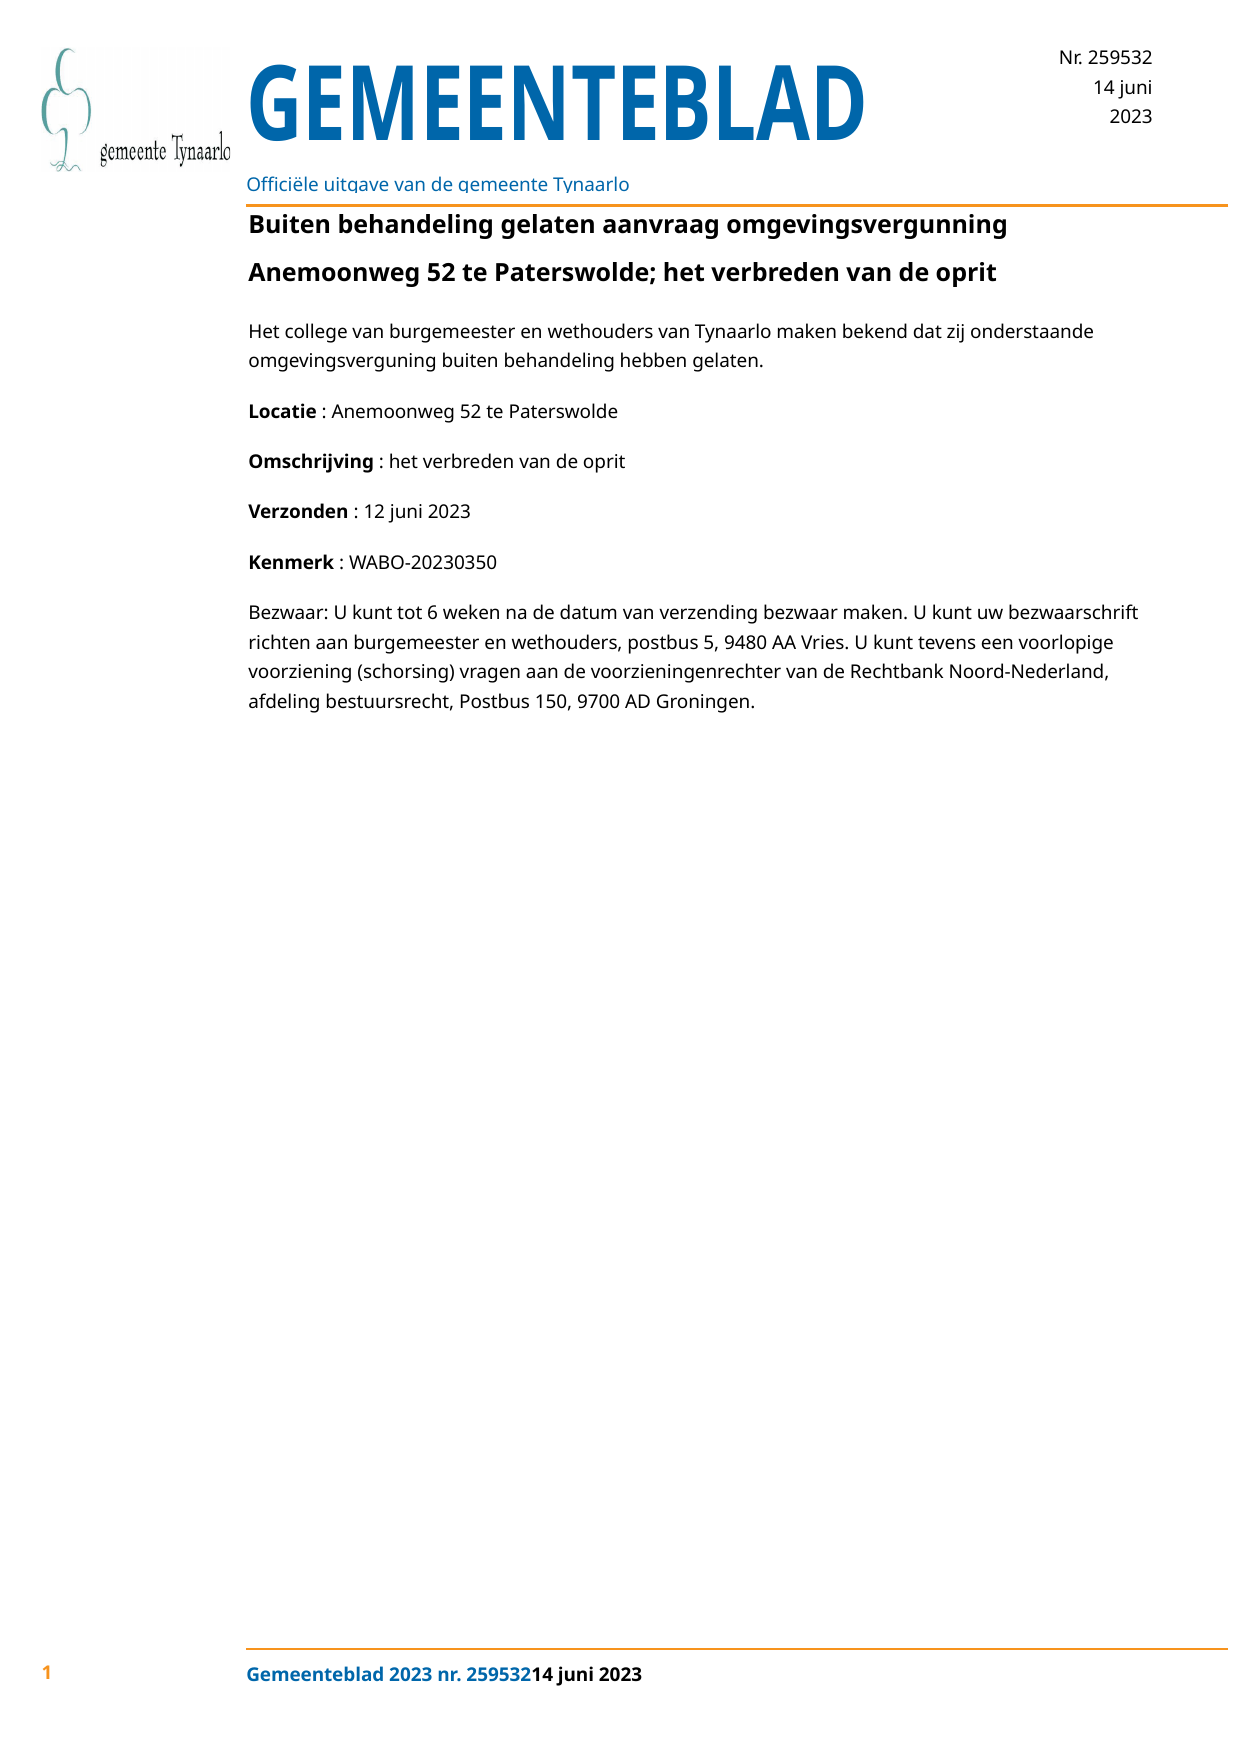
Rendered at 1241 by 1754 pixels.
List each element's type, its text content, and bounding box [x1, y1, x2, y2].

picture [41, 47, 231, 172]
text Locatie : Anemoonweg 52 te Paterswolde [248, 398, 1152, 424]
text Omschrijving : het verbreden van de oprit [248, 448, 1152, 474]
text Verzonden : 12 juni 2023 [248, 499, 1152, 524]
text Kenmerk : WABO-20230350 [248, 549, 1152, 575]
text Bezwaar: U kunt tot 6 weken na de datum van verzending bezwaar maken. U kunt uw bezwaarschrift richten aan burgemeester en wethouders, postbus 5, 9480 AA Vries. U kunt tevens een voorlopige voorziening (schorsing) vragen aan de voorzieningenrechter van de Rechtbank Noord-Nederland, afdeling bestuursrecht, Postbus 150, 9700 AD Groningen. [248, 599, 1152, 714]
text Het college van burgemeester en wethouders van Tynaarlo maken bekend dat zij onderstaande omgevingsverguning buiten behandeling hebben gelaten. [248, 318, 1152, 373]
text Buiten behandeling gelaten aanvraag omgevingsvergunning Anemoonweg 52 te Paterswolde; het verbreden van de oprit [248, 207, 1152, 288]
